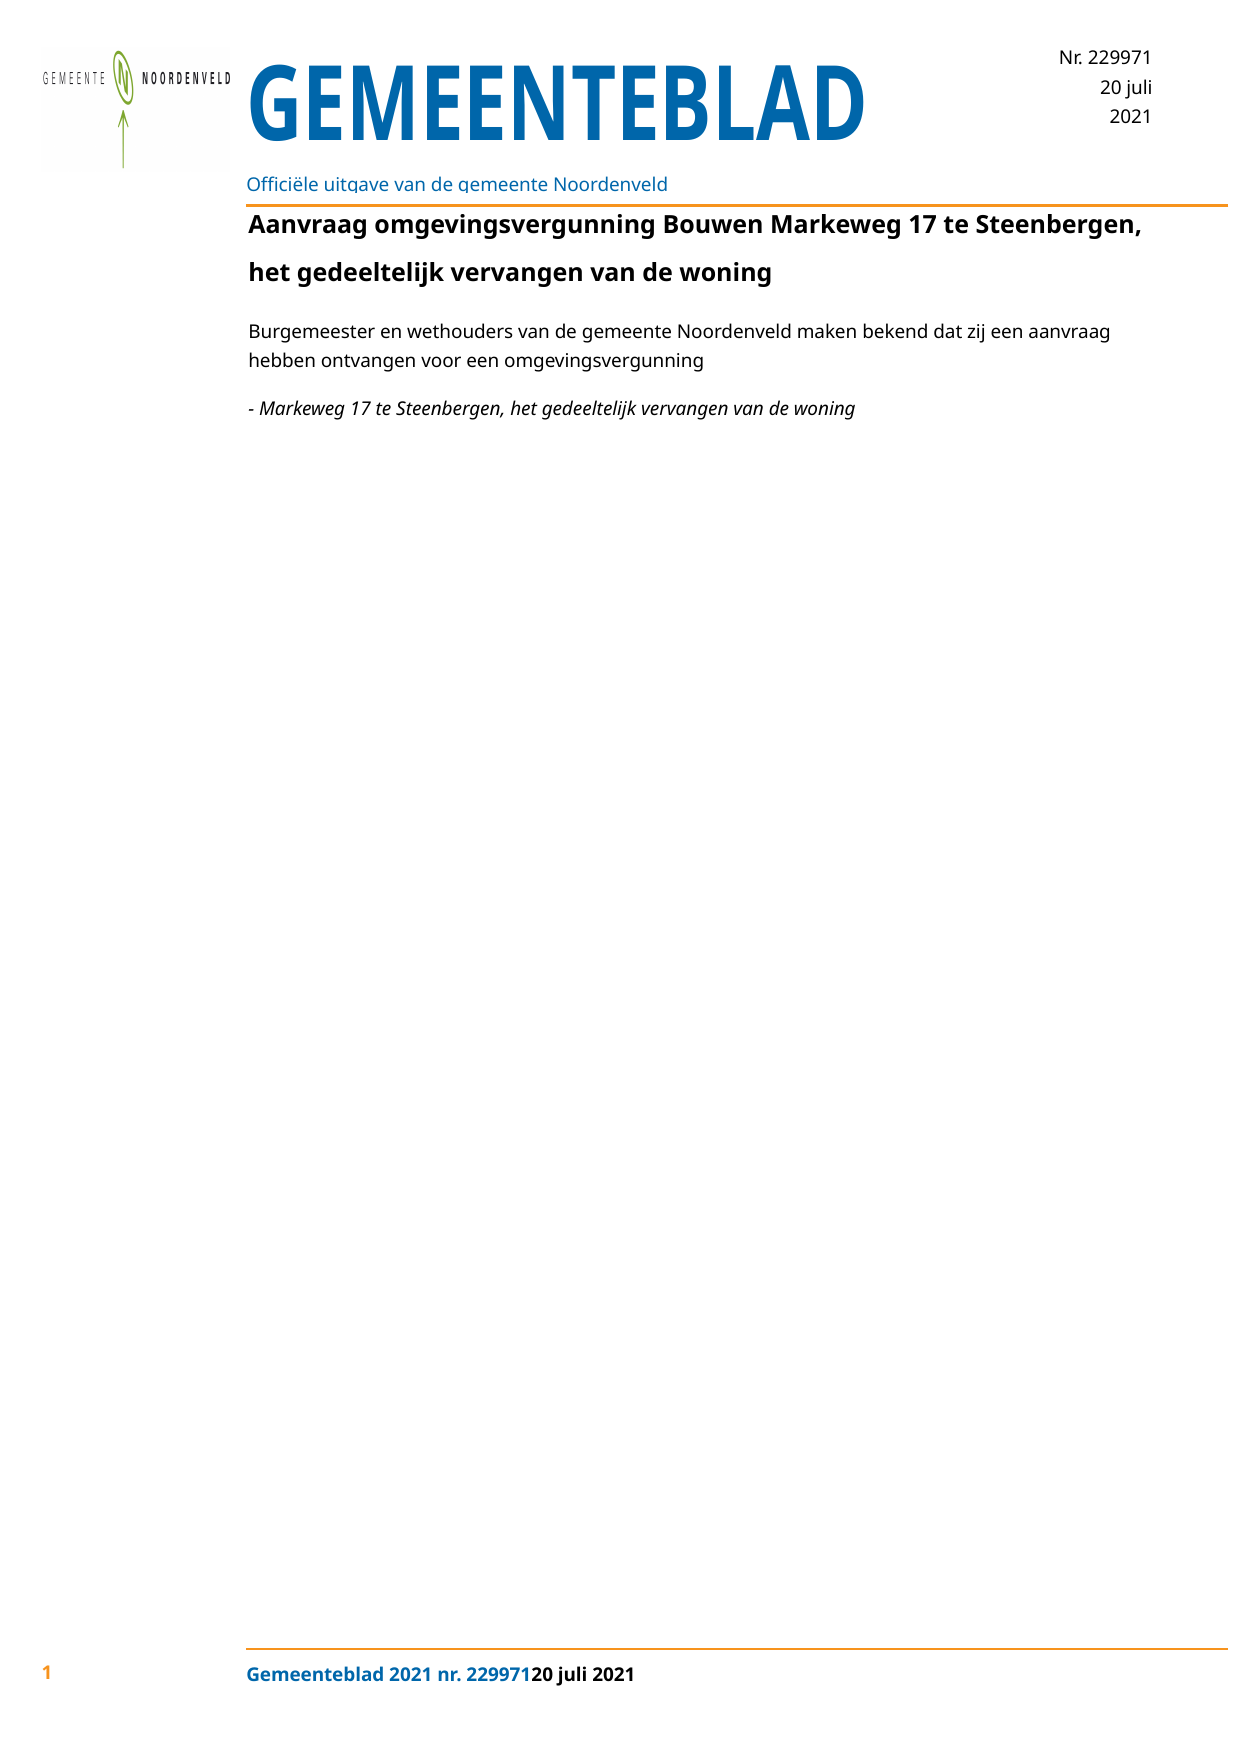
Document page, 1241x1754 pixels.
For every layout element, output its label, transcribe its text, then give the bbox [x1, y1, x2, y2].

text Aanvraag omgevingsvergunning Bouwen Markeweg 17 te Steenbergen, het gedeeltelijk vervangen van de woning [248, 207, 1152, 288]
text - Markeweg 17 te Steenbergen, het gedeeltelijk vervangen van de woning [248, 395, 1152, 421]
picture [41, 47, 231, 172]
text Burgemeester en wethouders van de gemeente Noordenveld maken bekend dat zij een aanvraag hebben ontvangen voor een omgevingsvergunning [248, 318, 1152, 373]
